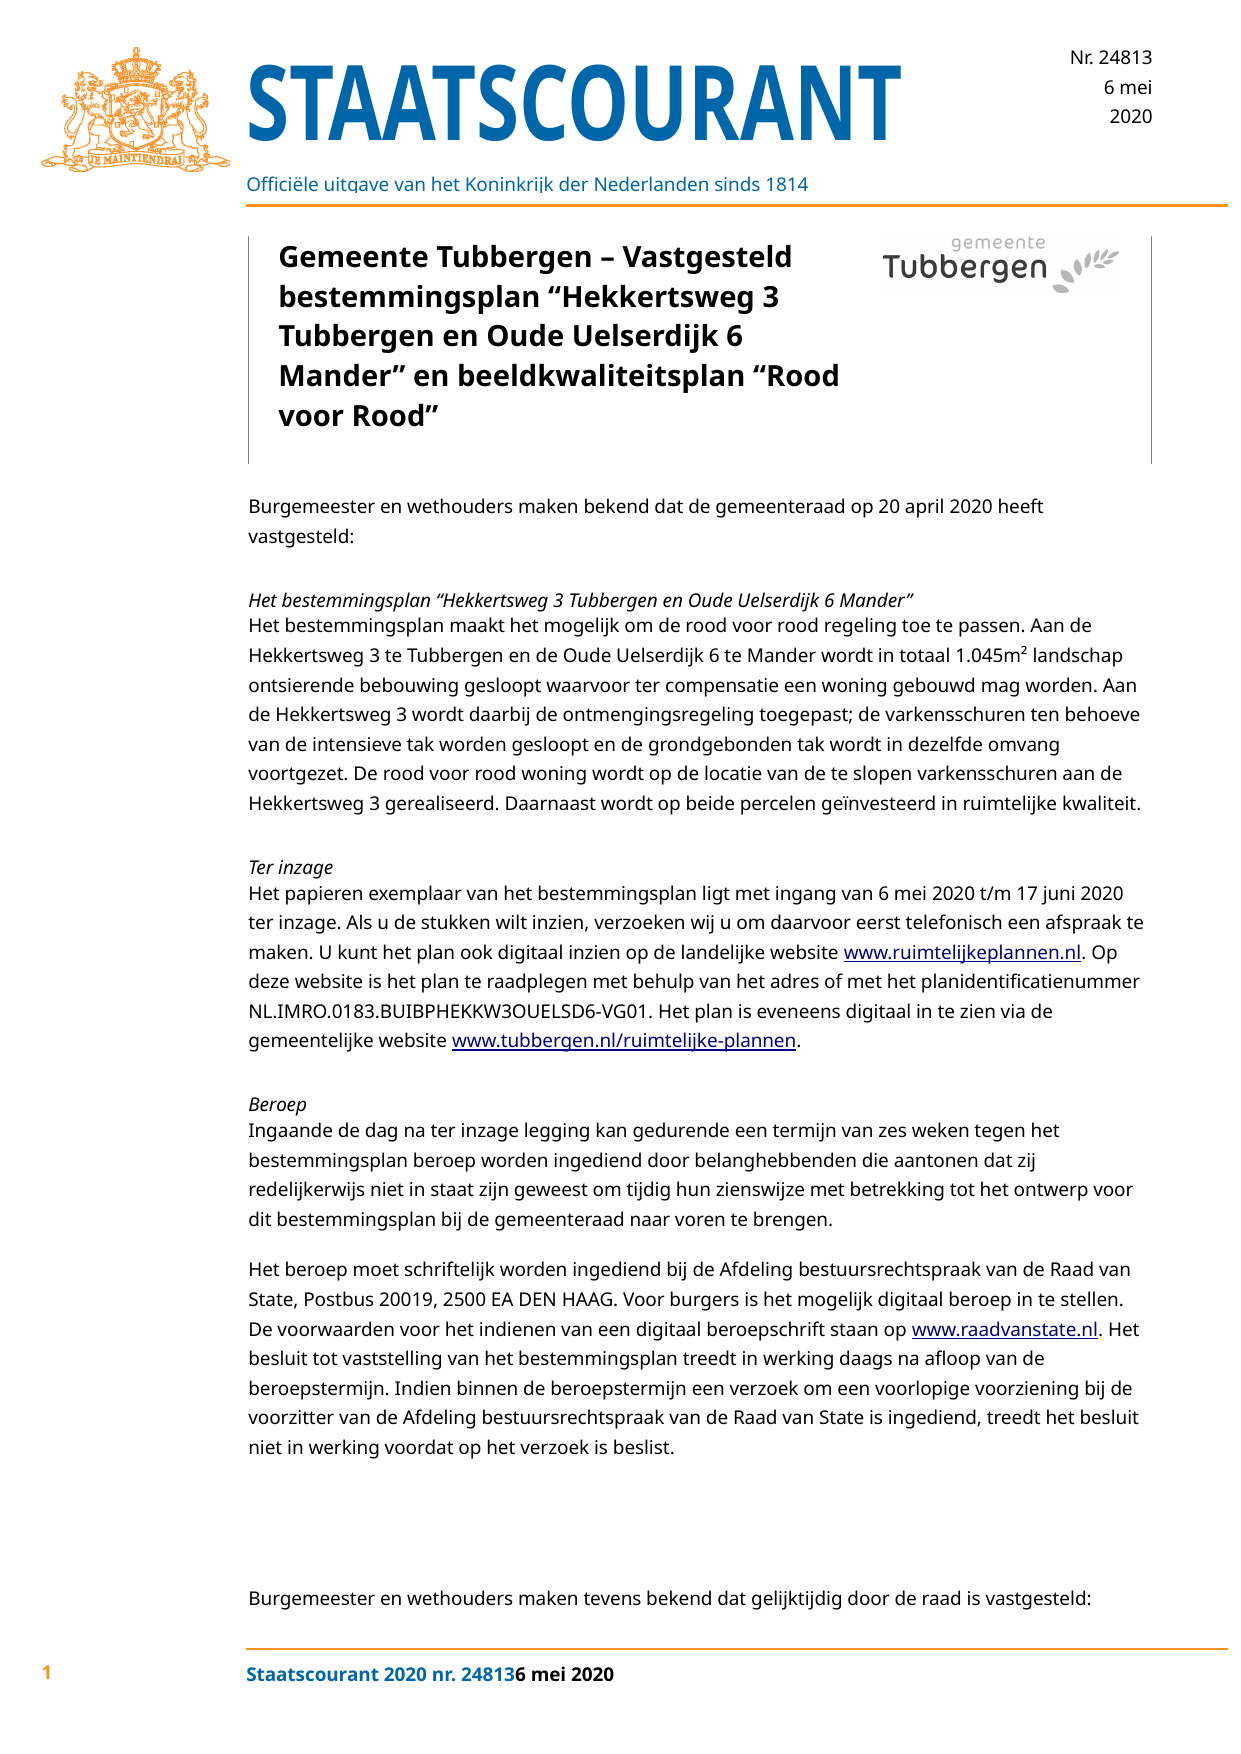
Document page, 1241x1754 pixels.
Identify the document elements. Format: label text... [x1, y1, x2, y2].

table_header Gemeente Tubbergen – Vastgesteld bestemmingsplan “Hekkertsweg 3 Tubbergen en Oude Uelserdijk 6 Mander” en beeldkwaliteitsplan “Rood voor Rood” [249, 236, 850, 464]
table_header [850, 236, 1151, 464]
text Burgemeester en wethouders maken tevens bekend dat gelijktijdig door de raad is vastgesteld: [248, 1585, 1152, 1611]
text Burgemeester en wethouders maken bekend dat de gemeenteraad op 20 april 2020 heeft vastgesteld: [248, 493, 1152, 549]
text Het beroep moet schriftelijk worden ingediend bij de Afdeling bestuursrechtspraak van de Raad van State, Postbus 20019, 2500 EA DEN HAAG. Voor burgers is het mogelijk digitaal beroep in te stellen. De voorwaarden voor het indienen van een digitaal beroepschrift staan op www.raadvanstate.nl. Het besluit tot vaststelling van het bestemmingsplan treedt in werking daags na afloop van de beroepstermijn. Indien binnen de beroepstermijn een verzoek om een voorlopige voorziening bij de voorzitter van de Afdeling bestuursrechtspraak van de Raad van State is ingediend, treedt het besluit niet in werking voordat op het verzoek is beslist. [248, 1257, 1152, 1460]
text Het bestemmingsplan maakt het mogelijk om de rood voor rood regeling toe te passen. Aan de Hekkertsweg 3 te Tubbergen en de Oude Uelserdijk 6 te Mander wordt in totaal 1.045m² landschap ontsierende bebouwing gesloopt waarvoor ter compensatie een woning gebouwd mag worden. Aan de Hekkertsweg 3 wordt daarbij de ontmengingsregeling toegepast; de varkensschuren ten behoeve van de intensieve tak worden gesloopt en de grondgebonden tak wordt in dezelfde omvang voortgezet. De rood voor rood woning wordt op de locatie van de te slopen varkensschuren aan de Hekkertsweg 3 gerealiseerd. Daarnaast wordt op beide percelen geïnvesteerd in ruimtelijke kwaliteit. [248, 613, 1152, 816]
picture [41, 47, 231, 172]
text Beroep [248, 1092, 1152, 1117]
text Ingaande de dag na ter inzage legging kan gedurende een termijn van zes weken tegen het bestemmingsplan beroep worden ingediend door belanghebbenden die aantonen dat zij redelijkerwijs niet in staat zijn geweest om tijdig hun zienswijze met betrekking tot het ontwerp voor dit bestemmingsplan bij de gemeenteraad naar voren te brengen. [248, 1117, 1152, 1232]
picture [882, 236, 1119, 293]
text Ter inzage [248, 854, 1152, 880]
text Het bestemmingsplan “Hekkertsweg 3 Tubbergen en Oude Uelserdijk 6 Mander” [248, 587, 1152, 613]
text Het papieren exemplaar van het bestemmingsplan ligt met ingang van 6 mei 2020 t/m 17 juni 2020 ter inzage. Als u de stukken wilt inzien, verzoeken wij u om daarvoor eerst telefonisch een afspraak te maken. U kunt het plan ook digitaal inzien op de landelijke website www.ruimtelijkeplannen.nl. Op deze website is het plan te raadplegen met behulp van het adres of met het planidentificatienummer NL.IMRO.0183.BUIBPHEKKW3OUELSD6-VG01. Het plan is eveneens digitaal in te zien via de gemeentelijke website www.tubbergen.nl/ruimtelijke-plannen. [248, 880, 1152, 1053]
